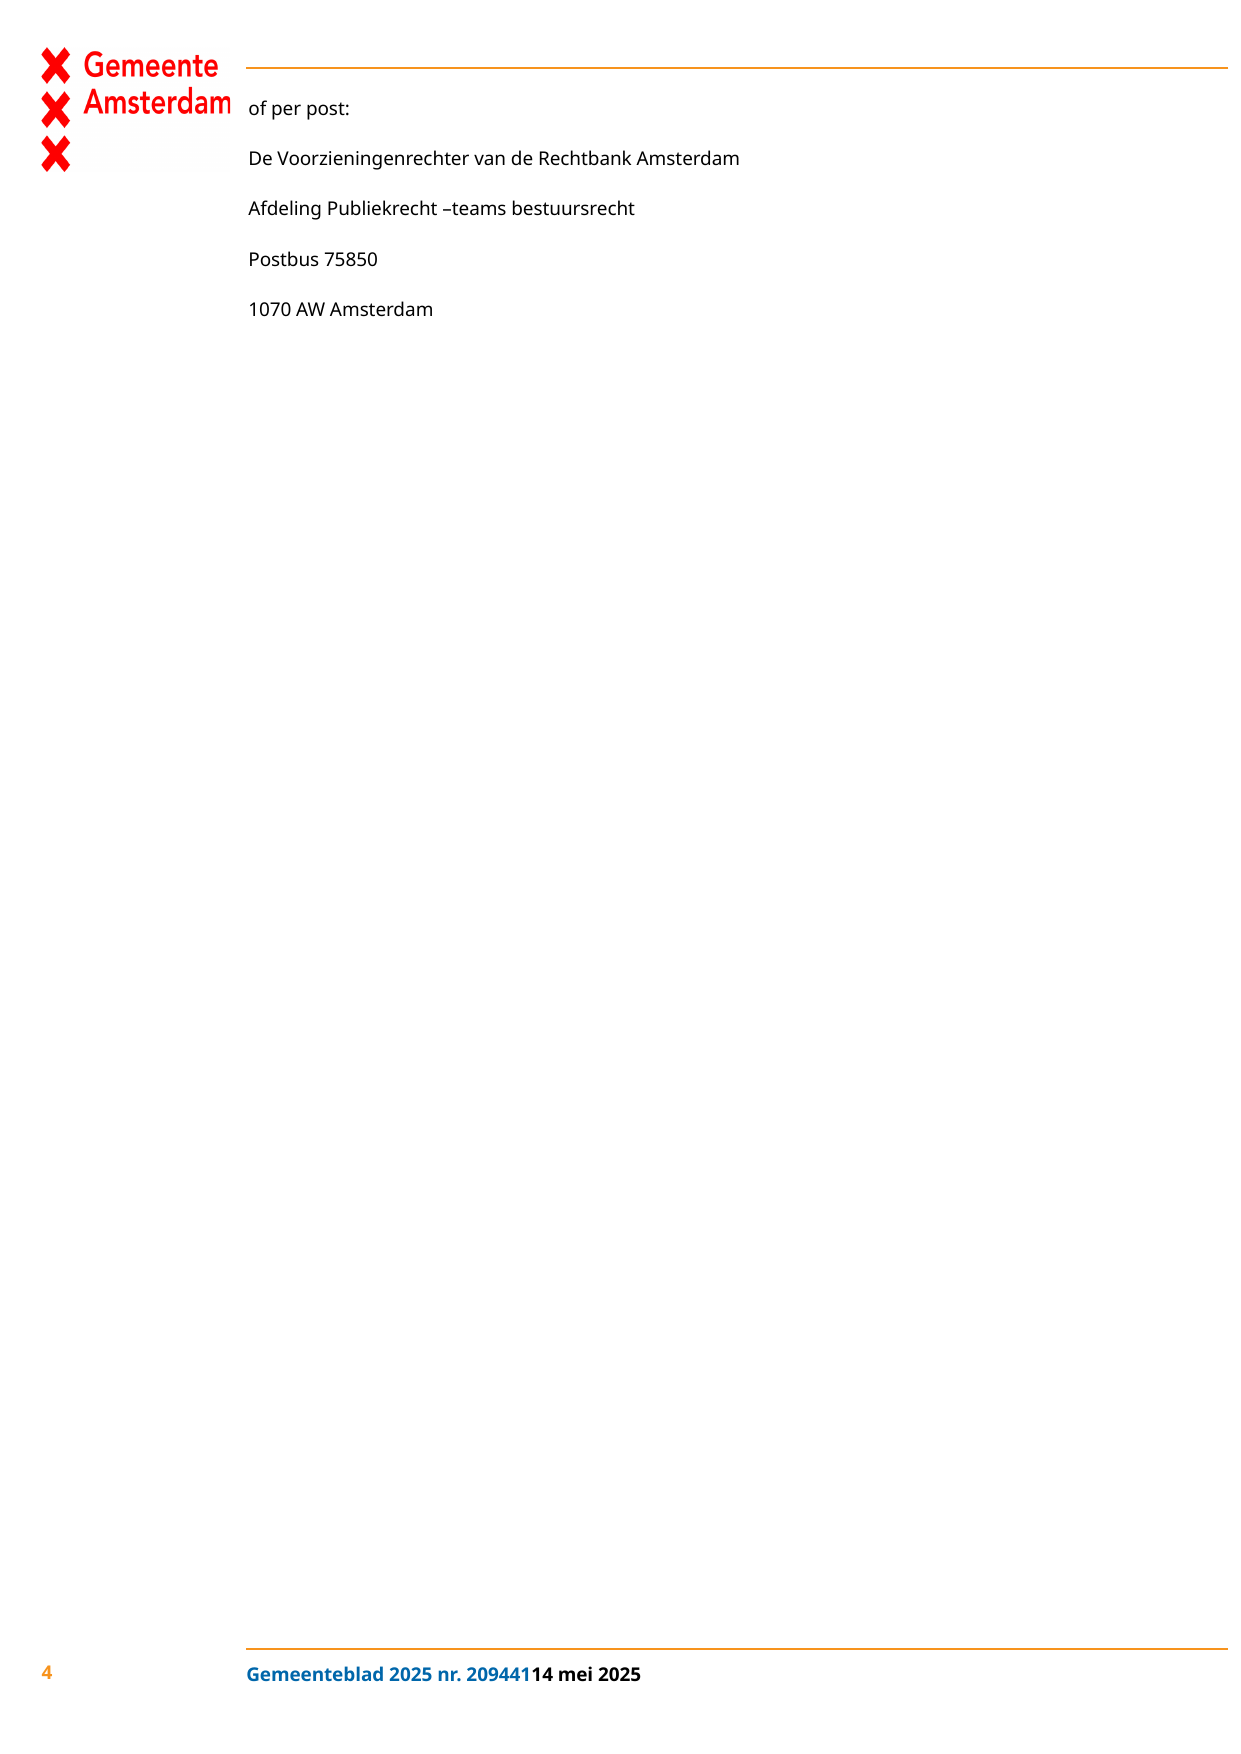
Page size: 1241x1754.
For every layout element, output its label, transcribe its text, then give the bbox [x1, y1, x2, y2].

picture [41, 47, 231, 172]
text Postbus 75850 [248, 246, 1152, 272]
text Afdeling Publiekrecht –teams bestuursrecht [248, 196, 1152, 221]
text of per post: [248, 95, 1152, 121]
text De Voorzieningenrechter van de Rechtbank Amsterdam [248, 145, 1152, 171]
text 1070 AW Amsterdam [248, 296, 1152, 322]
